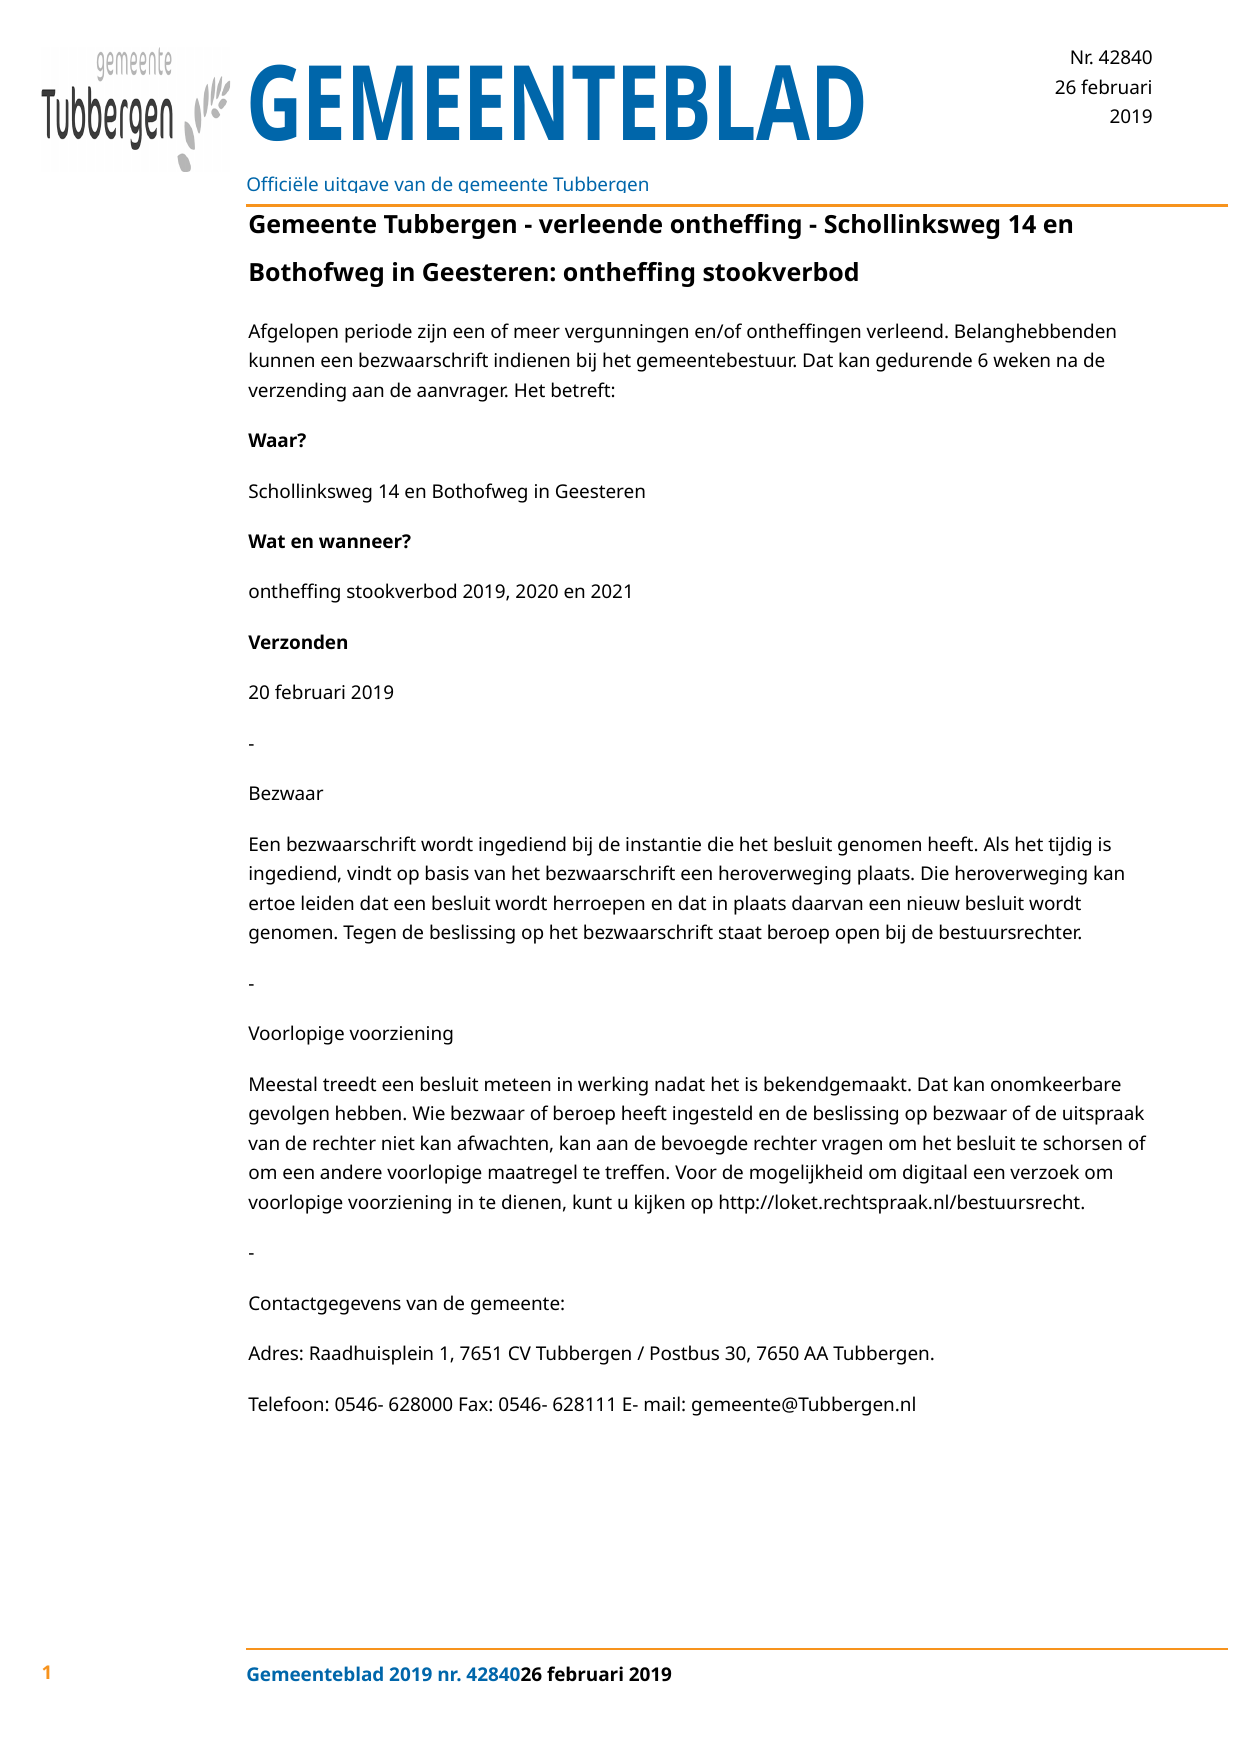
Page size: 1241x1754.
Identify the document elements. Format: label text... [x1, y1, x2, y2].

text Afgelopen periode zijn een of meer vergunningen en/of ontheffingen verleend. Belanghebbenden kunnen een bezwaarschrift indienen bij het gemeentebestuur. Dat kan gedurende 6 weken na de verzending aan de aanvrager. Het betreft: [248, 318, 1152, 403]
text - [248, 970, 1152, 996]
text Voorlopige voorziening [248, 1020, 1152, 1046]
text Gemeente Tubbergen - verleende ontheffing - Schollinksweg 14 en Bothofweg in Geesteren: ontheffing stookverbod [248, 207, 1152, 288]
text - [248, 1239, 1152, 1265]
text Verzonden [248, 629, 1152, 655]
text Bezwaar [248, 780, 1152, 806]
text Schollinksweg 14 en Bothofweg in Geesteren [248, 478, 1152, 504]
text Een bezwaarschrift wordt ingediend bij de instantie die het besluit genomen heeft. Als het tijdig is ingediend, vindt op basis van het bezwaarschrift een heroverweging plaats. Die heroverweging kan ertoe leiden dat een besluit wordt herroepen en dat in plaats daarvan een nieuw besluit wordt genomen. Tegen de beslissing op het bezwaarschrift staat beroep open bij de bestuursrechter. [248, 831, 1152, 945]
text - [248, 730, 1152, 756]
picture [41, 47, 231, 172]
text ontheffing stookverbod 2019, 2020 en 2021 [248, 579, 1152, 604]
text Waar? [248, 427, 1152, 453]
text Wat en wanneer? [248, 528, 1152, 554]
text Adres: Raadhuisplein 1, 7651 CV Tubbergen / Postbus 30, 7650 AA Tubbergen. [248, 1340, 1152, 1366]
text 20 februari 2019 [248, 679, 1152, 705]
text Contactgegevens van de gemeente: [248, 1290, 1152, 1316]
text Meestal treedt een besluit meteen in werking nadat het is bekendgemaakt. Dat kan onomkeerbare gevolgen hebben. Wie bezwaar of beroep heeft ingesteld en de beslissing op bezwaar of de uitspraak van de rechter niet kan afwachten, kan aan de bevoegde rechter vragen om het besluit te schorsen of om een andere voorlopige maatregel te treffen. Voor de mogelijkheid om digitaal een verzoek om voorlopige voorziening in te dienen, kunt u kijken op http://loket.rechtspraak.nl/bestuursrecht. [248, 1071, 1152, 1215]
text Telefoon: 0546- 628000 Fax: 0546- 628111 E- mail: gemeente@Tubbergen.nl [248, 1391, 1152, 1417]
